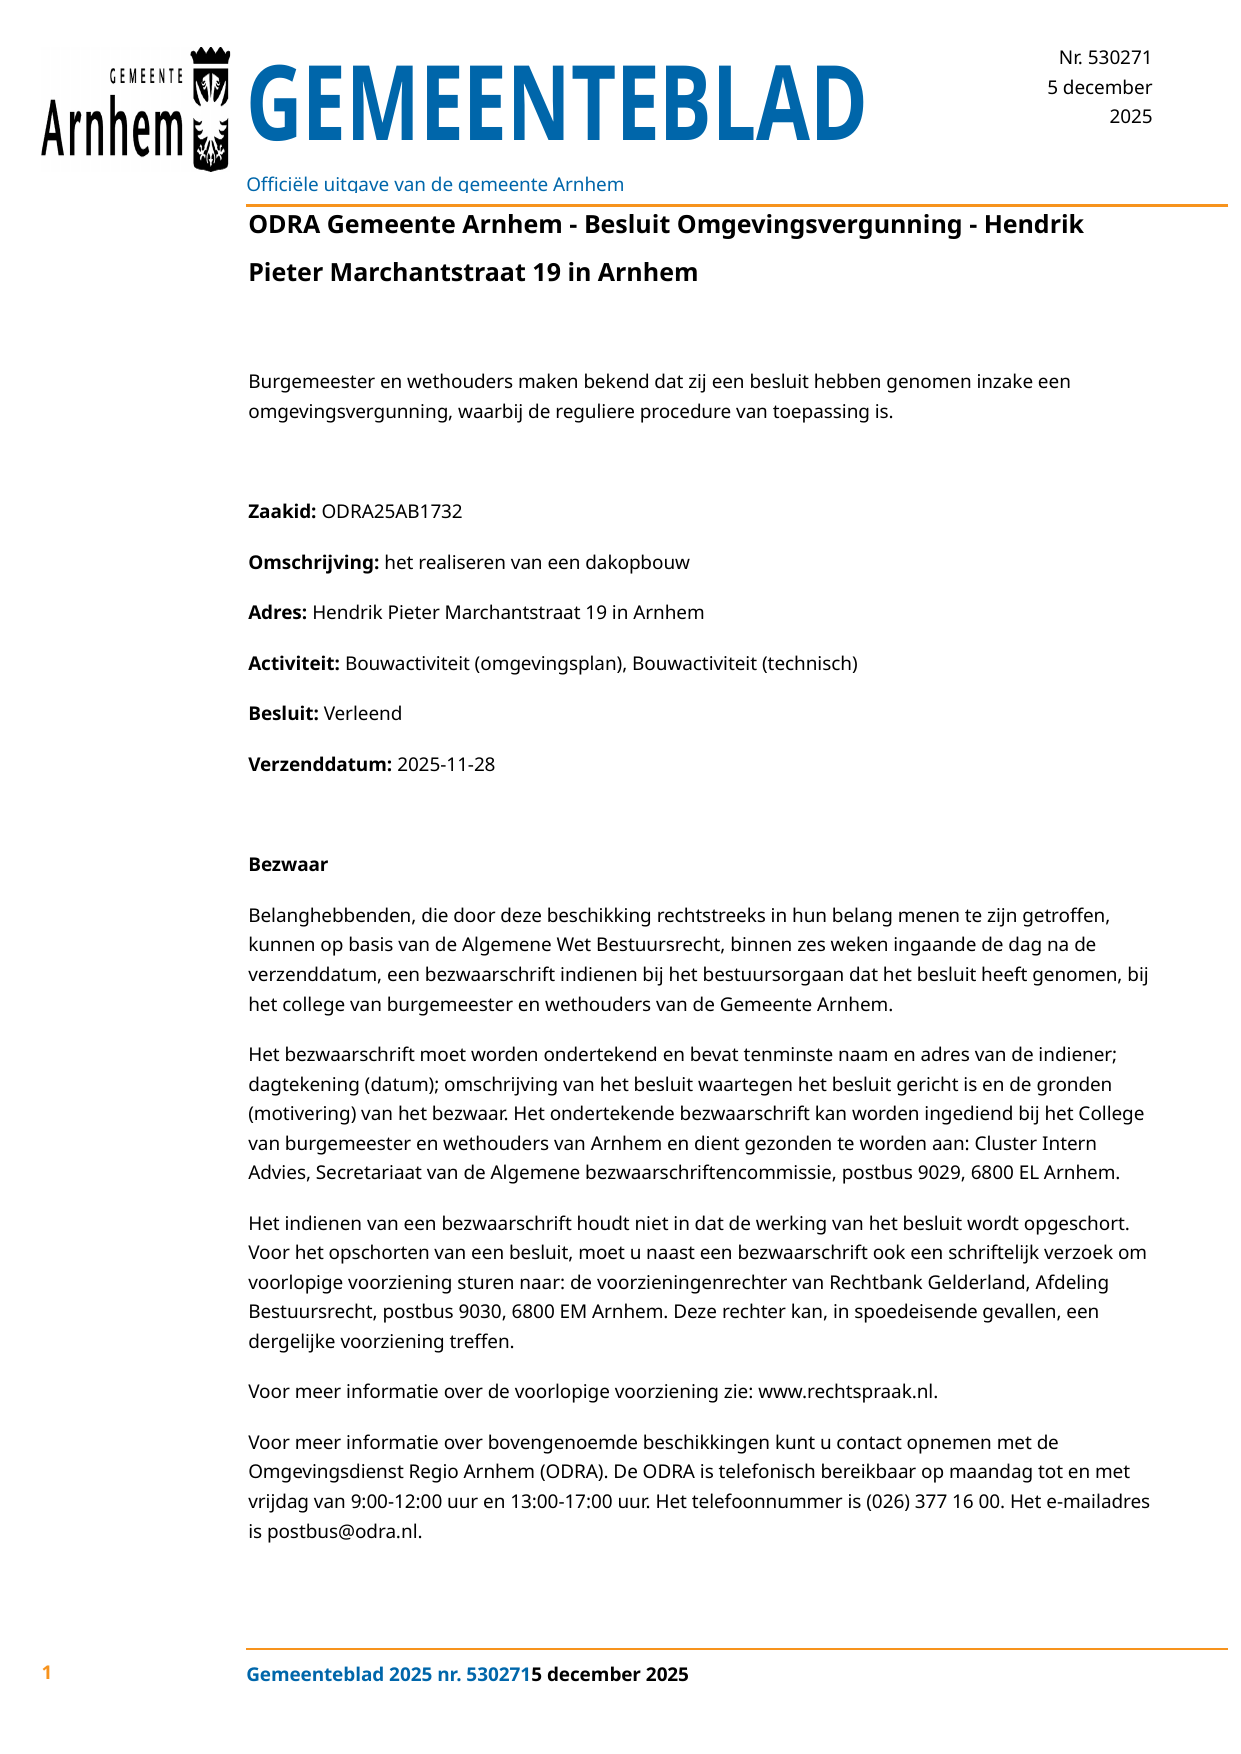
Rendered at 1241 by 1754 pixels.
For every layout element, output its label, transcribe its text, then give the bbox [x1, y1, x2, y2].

text Voor meer informatie over de voorlopige voorziening zie: www.rechtspraak.nl. [248, 1379, 1152, 1404]
text Het indienen van een bezwaarschrift houdt niet in dat de werking van het besluit wordt opgeschort. Voor het opschorten van een besluit, moet u naast een bezwaarschrift ook een schriftelijk verzoek om voorlopige voorziening sturen naar: de voorzieningenrechter van Rechtbank Gelderland, Afdeling Bestuursrecht, postbus 9030, 6800 EM Arnhem. Deze rechter kan, in spoedeisende gevallen, een dergelijke voorziening treffen. [248, 1210, 1152, 1354]
picture [41, 47, 231, 172]
text Burgemeester en wethouders maken bekend dat zij een besluit hebben genomen inzake een omgevingsvergunning, waarbij de reguliere procedure van toepassing is. [248, 368, 1152, 424]
text Bezwaar [248, 852, 1152, 877]
text Zaakid: ODRA25AB1732 [248, 499, 1152, 524]
text Besluit: Verleend [248, 700, 1152, 726]
text ODRA Gemeente Arnhem - Besluit Omgevingsvergunning - Hendrik Pieter Marchantstraat 19 in Arnhem [248, 207, 1152, 288]
text Omschrijving: het realiseren van een dakopbouw [248, 549, 1152, 575]
text Adres: Hendrik Pieter Marchantstraat 19 in Arnhem [248, 599, 1152, 625]
text Belanghebbenden, die door deze beschikking rechtstreeks in hun belang menen te zijn getroffen, kunnen op basis van de Algemene Wet Bestuursrecht, binnen zes weken ingaande de dag na de verzenddatum, een bezwaarschrift indienen bij het bestuursorgaan dat het besluit heeft genomen, bij het college van burgemeester en wethouders van de Gemeente Arnhem. [248, 902, 1152, 1017]
text Verzenddatum: 2025-11-28 [248, 751, 1152, 777]
text Het bezwaarschrift moet worden ondertekend en bevat tenminste naam en adres van de indiener; dagtekening (datum); omschrijving van het besluit waartegen het besluit gericht is en de gronden (motivering) van het bezwaar. Het ondertekende bezwaarschrift kan worden ingediend bij het College van burgemeester en wethouders van Arnhem en dient gezonden te worden aan: Cluster Intern Advies, Secretariaat van de Algemene bezwaarschriftencommissie, postbus 9029, 6800 EL Arnhem. [248, 1041, 1152, 1185]
text Voor meer informatie over bovengenoemde beschikkingen kunt u contact opnemen met de Omgevingsdienst Regio Arnhem (ODRA). De ODRA is telefonisch bereikbaar op maandag tot en met vrijdag van 9:00-12:00 uur en 13:00-17:00 uur. Het telefoonnummer is (026) 377 16 00. Het e-mailadres is postbus@odra.nl. [248, 1429, 1152, 1544]
text Activiteit: Bouwactiviteit (omgevingsplan), Bouwactiviteit (technisch) [248, 650, 1152, 676]
